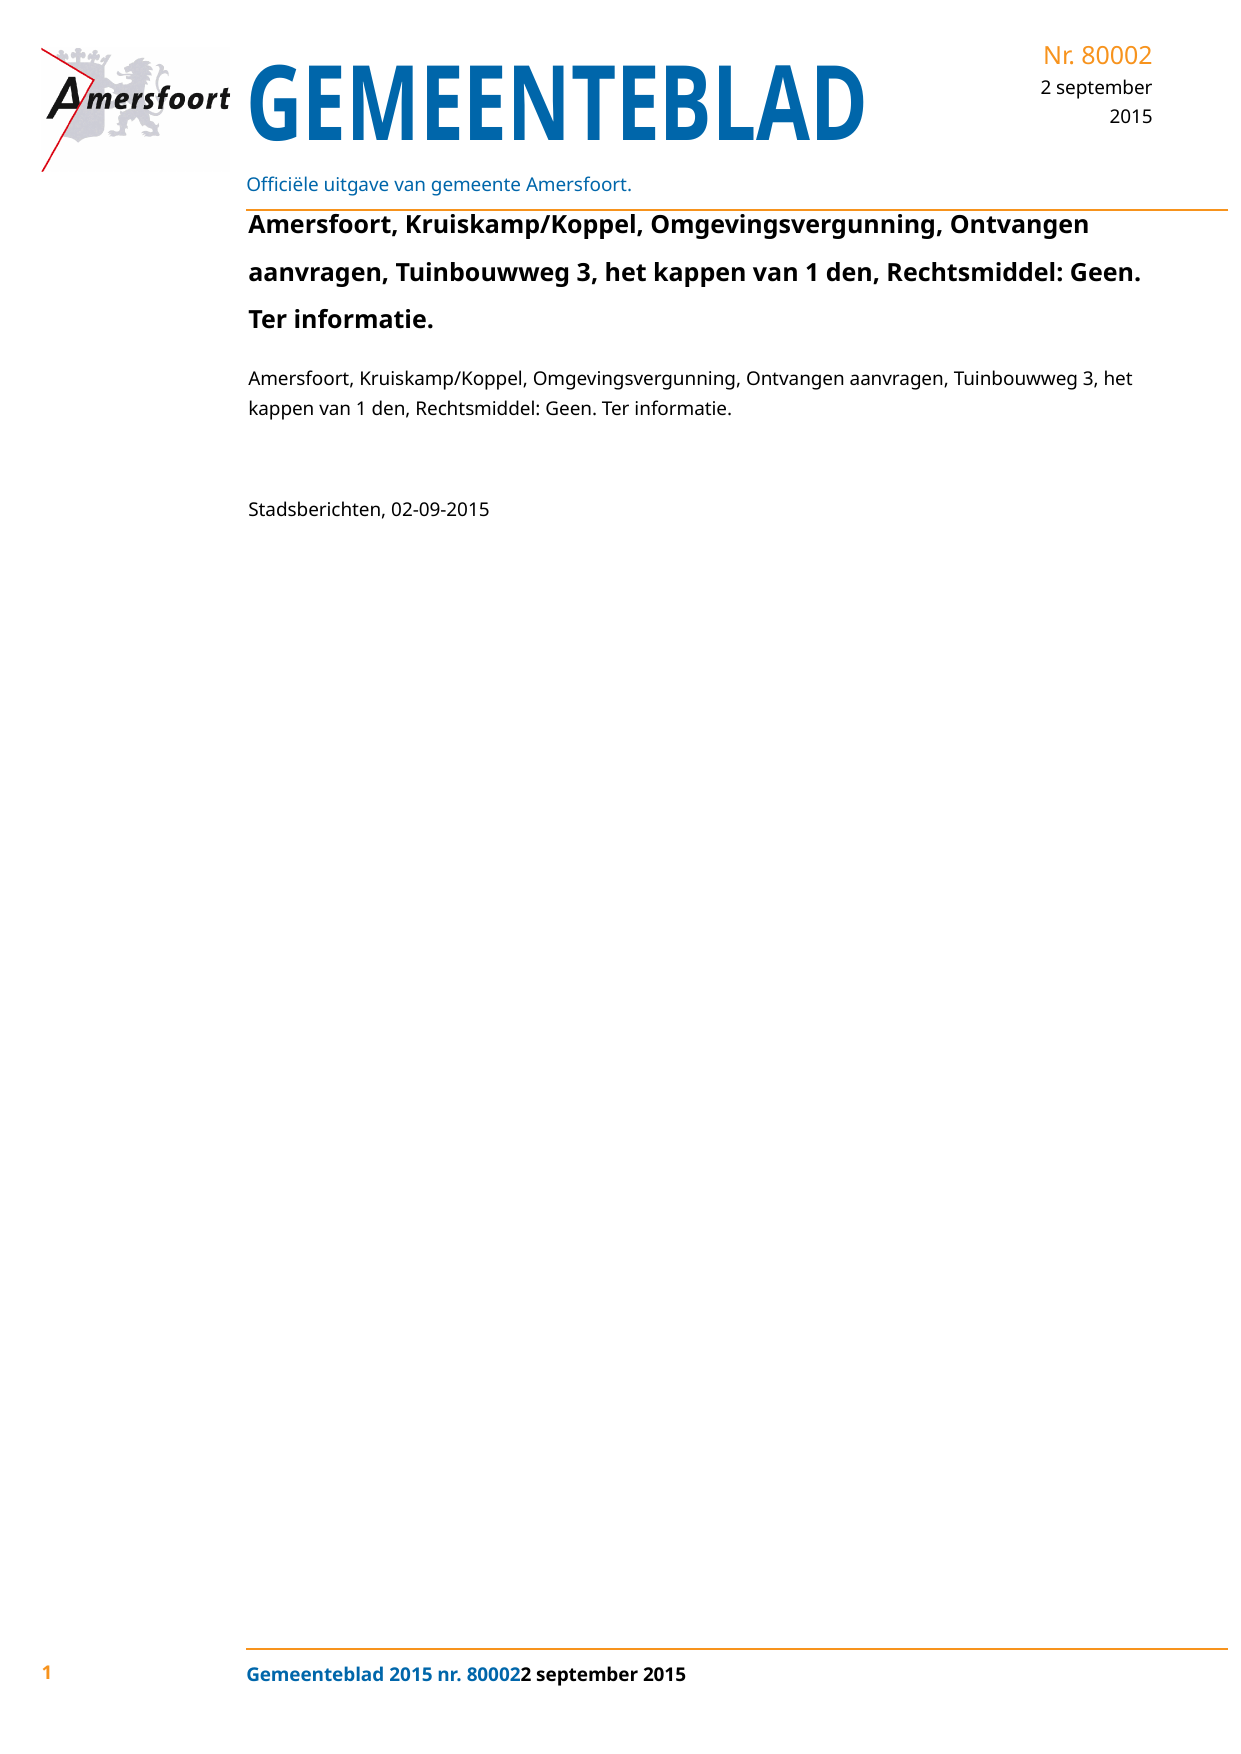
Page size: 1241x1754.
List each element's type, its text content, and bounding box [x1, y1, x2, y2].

text Amersfoort, Kruiskamp/Koppel, Omgevingsvergunning, Ontvangen aanvragen, Tuinbouwweg 3, het kappen van 1 den, Rechtsmiddel: Geen. Ter informatie. [248, 366, 1152, 421]
text Stadsberichten, 02-09-2015 [248, 496, 1152, 522]
picture [41, 47, 231, 172]
text Amersfoort, Kruiskamp/Koppel, Omgevingsvergunning, Ontvangen aanvragen, Tuinbouwweg 3, het kappen van 1 den, Rechtsmiddel: Geen. Ter informatie. [248, 211, 1152, 336]
